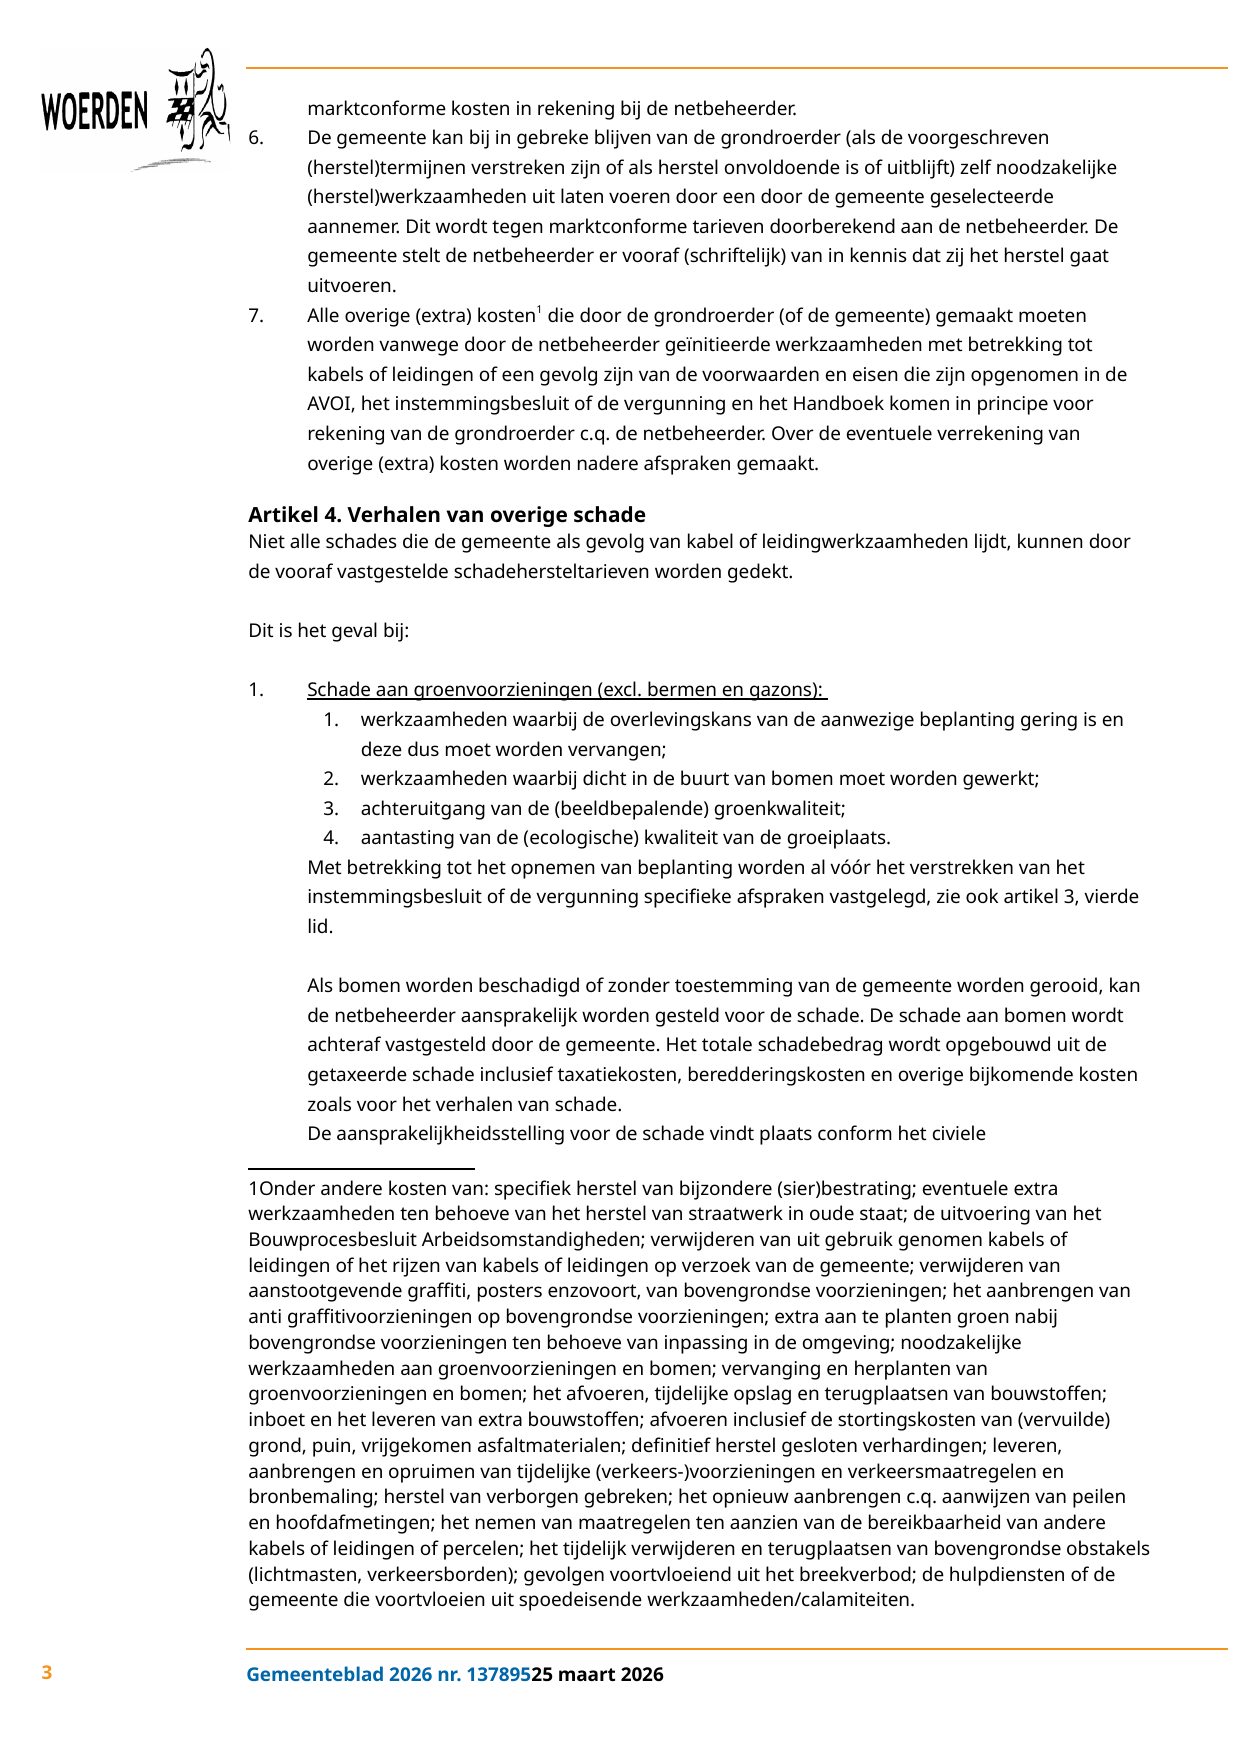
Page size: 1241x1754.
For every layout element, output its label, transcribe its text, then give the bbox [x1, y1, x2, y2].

list Alle overige (extra) kosten die door de grondroerder (of de gemeente) gemaakt moeten worden vanwege door de netbeheerder geïnitieerde werkzaamheden met betrekking tot kabels of leidingen of een gevolg zijn van de voorwaarden en eisen die zijn opgenomen in de AVOI, het instemmingsbesluit of de vergunning en het Handboek komen in principe voor rekening van de grondroerder c.q. de netbeheerder. Over de eventuele verrekening van overige (extra) kosten worden nadere afspraken gemaakt. [248, 302, 1152, 476]
list marktconforme kosten in rekening bij de netbeheerder. [248, 95, 1152, 121]
list werkzaamheden waarbij dicht in de buurt van bomen moet worden gewerkt; [323, 765, 1152, 791]
list achteruitgang van de (beeldbepalende) groenkwaliteit; [323, 795, 1152, 821]
list Met betrekking tot het opnemen van beplanting worden al vóór het verstrekken van het instemmingsbesluit of de vergunning specifieke afspraken vastgelegd, zie ook artikel 3, vierde lid. [248, 854, 1152, 939]
text Dit is het geval bij: [248, 617, 1152, 643]
text Niet alle schades die de gemeente als gevolg van kabel of leidingwerkzaamheden lijdt, kunnen door de vooraf vastgestelde schadehersteltarieven worden gedekt. [248, 529, 1152, 584]
picture [41, 47, 231, 172]
list werkzaamheden waarbij de overlevingskans van de aanwezige beplanting gering is en deze dus moet worden vervangen; [323, 706, 1152, 761]
list De aansprakelijkheidsstelling voor de schade vindt plaats conform het civiele [248, 1120, 1152, 1146]
list De gemeente kan bij in gebreke blijven van de grondroerder (als de voorgeschreven (herstel)termijnen verstreken zijn of als herstel onvoldoende is of uitblijft) zelf noodzakelijke (herstel)werkzaamheden uit laten voeren door een door de gemeente geselecteerde aannemer. Dit wordt tegen marktconforme tarieven doorberekend aan de netbeheerder. De gemeente stelt de netbeheerder er vooraf (schriftelijk) van in kennis dat zij het herstel gaat uitvoeren. [248, 124, 1152, 298]
list Als bomen worden beschadigd of zonder toestemming van de gemeente worden gerooid, kan de netbeheerder aansprakelijk worden gesteld voor de schade. De schade aan bomen wordt achteraf vastgesteld door de gemeente. Het totale schadebedrag wordt opgebouwd uit de getaxeerde schade inclusief taxatiekosten, beredderingskosten en overige bijkomende kosten zoals voor het verhalen van schade. [248, 972, 1152, 1116]
list Schade aan groenvoorzieningen (excl. bermen en gazons): [248, 677, 1152, 702]
list Onder andere kosten van: specifiek herstel van bijzondere (sier)bestrating; eventuele extra werkzaamheden ten behoeve van het herstel van straatwerk in oude staat; de uitvoering van het Bouwprocesbesluit Arbeidsomstandigheden; verwijderen van uit gebruik genomen kabels of leidingen of het rijzen van kabels of leidingen op verzoek van de gemeente; verwijderen van aanstootgevende graffiti, posters enzovoort, van bovengrondse voorzieningen; het aanbrengen van anti graffitivoorzieningen op bovengrondse voorzieningen; extra aan te planten groen nabij bovengrondse voorzieningen ten behoeve van inpassing in de omgeving; noodzakelijke werkzaamheden aan groenvoorzieningen en bomen; vervanging en herplanten van groenvoorzieningen en bomen; het afvoeren, tijdelijke opslag en terugplaatsen van bouwstoffen; inboet en het leveren van extra bouwstoffen; afvoeren inclusief de stortingskosten van (vervuilde) grond, puin, vrijgekomen asfaltmaterialen; definitief herstel gesloten verhardingen; leveren, aanbrengen en opruimen van tijdelijke (verkeers-)voorzieningen en verkeersmaatregelen en bronbemaling; herstel van verborgen gebreken; het opnieuw aanbrengen c.q. aanwijzen van peilen en hoofdafmetingen; het nemen van maatregelen ten aanzien van de bereikbaarheid van andere kabels of leidingen of percelen; het tijdelijk verwijderen en terugplaatsen van bovengrondse obstakels (lichtmasten, verkeersborden); gevolgen voortvloeiend uit het breekverbod; de hulpdiensten of de gemeente die voortvloeien uit spoedeisende werkzaamheden/calamiteiten. [248, 1175, 1152, 1612]
text Artikel 4. Verhalen van overige schade [248, 500, 1152, 529]
list aantasting van de (ecologische) kwaliteit van de groeiplaats. [323, 824, 1152, 850]
